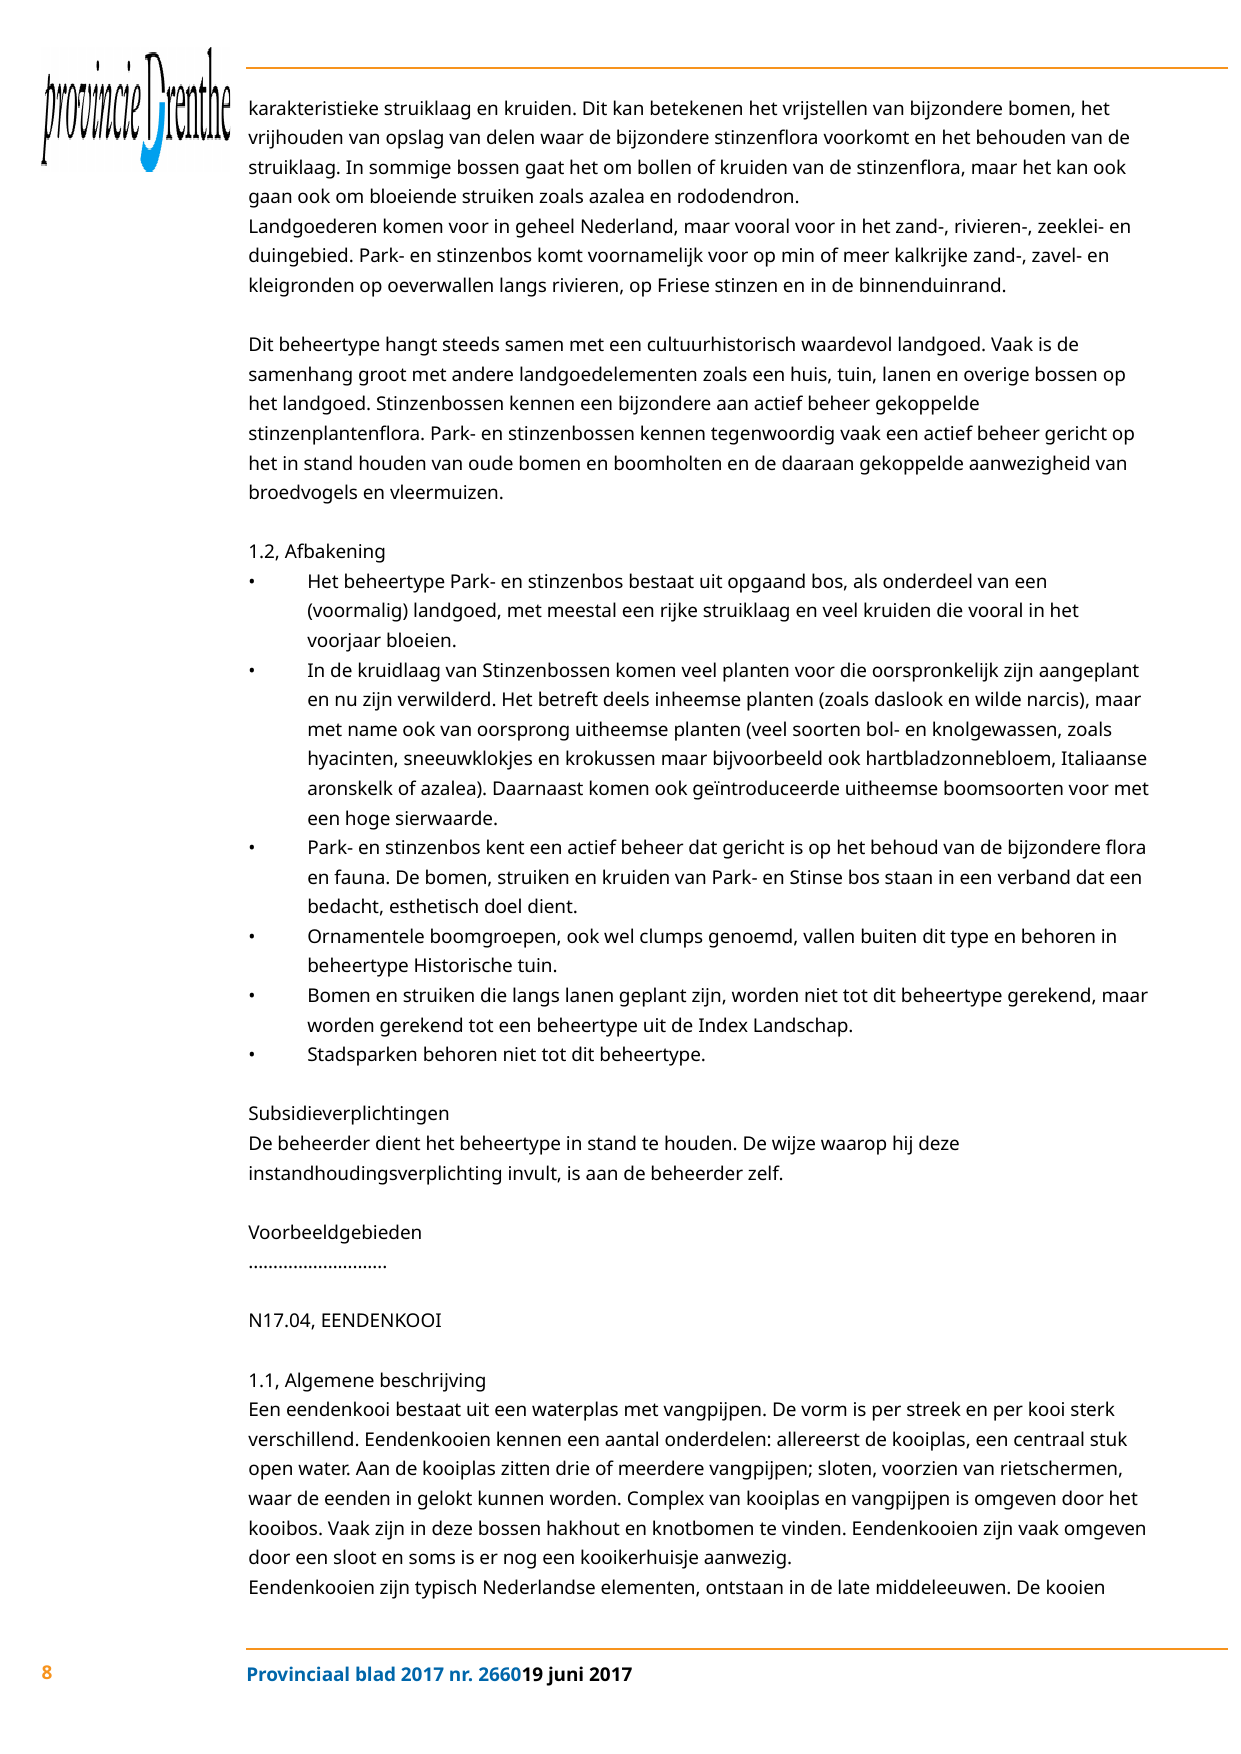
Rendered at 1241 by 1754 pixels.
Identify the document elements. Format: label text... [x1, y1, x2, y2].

text 1.1, Algemene beschrijving [248, 1367, 1152, 1393]
text N17.04, EENDENKOOI [248, 1308, 1152, 1333]
text Voorbeeldgebieden [248, 1219, 1152, 1245]
text Dit beheertype hangt steeds samen met een cultuurhistorisch waardevol landgoed. Vaak is de samenhang groot met andere landgoedelementen zoals een huis, tuin, lanen en overige bossen op het landgoed. Stinzenbossen kennen een bijzondere aan actief beheer gekoppelde stinzenplantenflora. Park- en stinzenbossen kennen tegenwoordig vaak een actief beheer gericht op het in stand houden van oude bomen en boomholten en de daaraan gekoppelde aanwezigheid van broedvogels en vleermuizen. [248, 331, 1152, 505]
text Landgoederen komen voor in geheel Nederland, maar vooral voor in het zand-, rivieren-, zeeklei- en duingebied. Park- en stinzenbos komt voornamelijk voor op min of meer kalkrijke zand-, zavel- en kleigronden op oeverwallen langs rivieren, op Friese stinzen en in de binnenduinrand. [248, 213, 1152, 298]
list Het beheertype Park- en stinzenbos bestaat uit opgaand bos, als onderdeel van een (voormalig) landgoed, met meestal een rijke struiklaag en veel kruiden die vooral in het voorjaar bloeien. [248, 568, 1152, 653]
list Bomen en struiken die langs lanen geplant zijn, worden niet tot dit beheertype gerekend, maar worden gerekend tot een beheertype uit de Index Landschap. [248, 982, 1152, 1038]
text Een eendenkooi bestaat uit een waterplas met vangpijpen. De vorm is per streek en per kooi sterk verschillend. Eendenkooien kennen een aantal onderdelen: allereerst de kooiplas, een centraal stuk open water. Aan de kooiplas zitten drie of meerdere vangpijpen; sloten, voorzien van rietschermen, waar de eenden in gelokt kunnen worden. Complex van kooiplas en vangpijpen is omgeven door het kooibos. Vaak zijn in deze bossen hakhout en knotbomen te vinden. Eendenkooien zijn vaak omgeven door een sloot en soms is er nog een kooikerhuisje aanwezig. [248, 1396, 1152, 1570]
text karakteristieke struiklaag en kruiden. Dit kan betekenen het vrijstellen van bijzondere bomen, het vrijhouden van opslag van delen waar de bijzondere stinzenflora voorkomt en het behouden van de struiklaag. In sommige bossen gaat het om bollen of kruiden van de stinzenflora, maar het kan ook gaan ook om bloeiende struiken zoals azalea en rododendron. [248, 95, 1152, 209]
text 1.2, Afbakening [248, 538, 1152, 564]
picture [41, 47, 231, 172]
list In de kruidlaag van Stinzenbossen komen veel planten voor die oorspronkelijk zijn aangeplant en nu zijn verwilderd. Het betreft deels inheemse planten (zoals daslook en wilde narcis), maar met name ook van oorsprong uitheemse planten (veel soorten bol- en knolgewassen, zoals hyacinten, sneeuwklokjes en krokussen maar bijvoorbeeld ook hartbladzonnebloem, Italiaanse aronskelk of azalea). Daarnaast komen ook geïntroduceerde uitheemse boomsoorten voor met een hoge sierwaarde. [248, 657, 1152, 831]
list Stadsparken behoren niet tot dit beheertype. [248, 1041, 1152, 1067]
text Eendenkooien zijn typisch Nederlandse elementen, ontstaan in de late middeleeuwen. De kooien [248, 1574, 1152, 1600]
text ………………………. [248, 1248, 1152, 1274]
text Subsidieverplichtingen [248, 1101, 1152, 1126]
list Park- en stinzenbos kent een actief beheer dat gericht is op het behoud van de bijzondere flora en fauna. De bomen, struiken en kruiden van Park- en Stinse bos staan in een verband dat een bedacht, esthetisch doel dient. [248, 834, 1152, 919]
text De beheerder dient het beheertype in stand te houden. De wijze waarop hij deze instandhoudingsverplichting invult, is aan de beheerder zelf. [248, 1130, 1152, 1186]
list Ornamentele boomgroepen, ook wel clumps genoemd, vallen buiten dit type en behoren in beheertype Historische tuin. [248, 923, 1152, 978]
